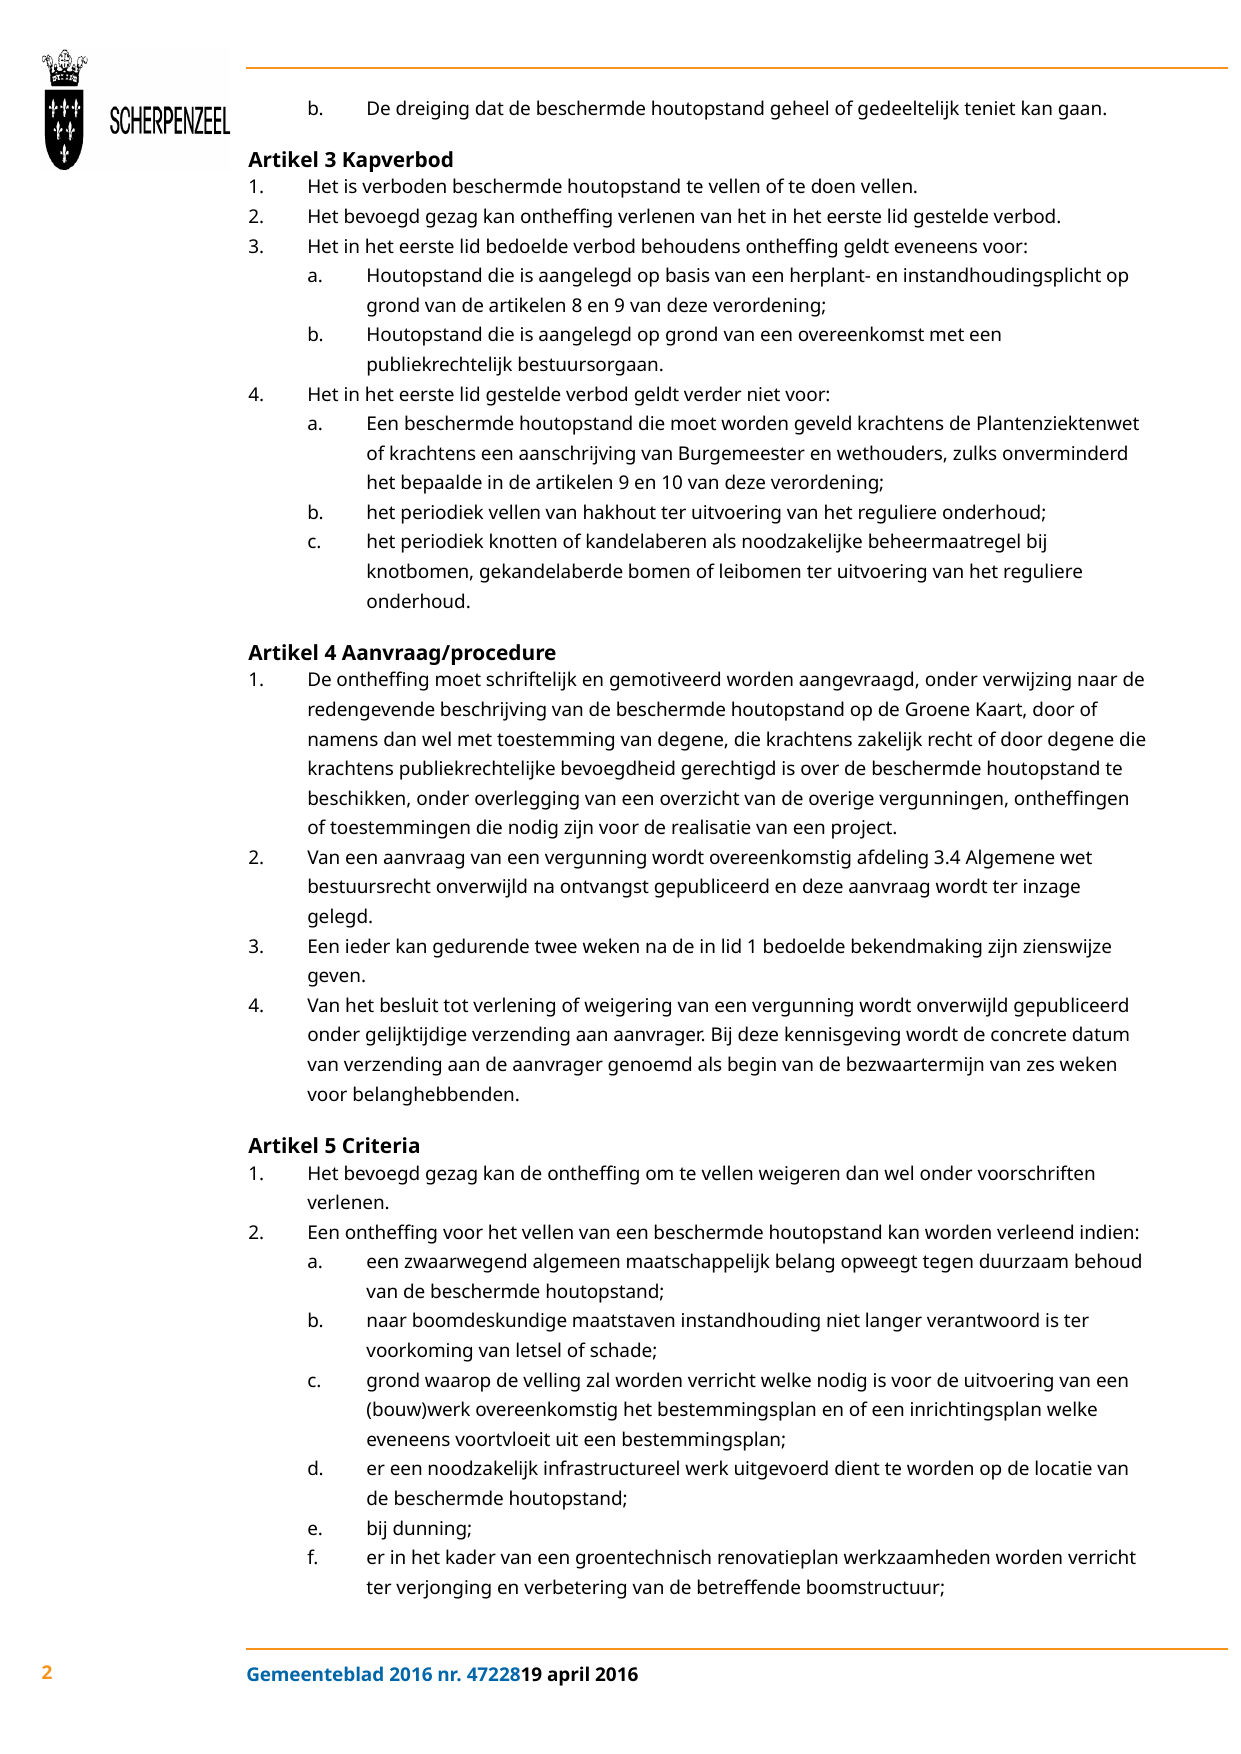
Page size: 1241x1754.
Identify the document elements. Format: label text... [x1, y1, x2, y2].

list Houtopstand die is aangelegd op grond van een overeenkomst met een publiekrechtelijk bestuursorgaan. [307, 322, 1152, 377]
list Het in het eerste lid bedoelde verbod behoudens ontheffing geldt eveneens voor: [248, 233, 1152, 258]
list er in het kader van een groentechnisch renovatieplan werkzaamheden worden verricht ter verjonging en verbetering van de betreffende boomstructuur; [307, 1544, 1152, 1599]
list Het is verboden beschermde houtopstand te vellen of te doen vellen. [248, 174, 1152, 199]
list grond waarop de velling zal worden verricht welke nodig is voor de uitvoering van een (bouw)werk overeenkomstig het bestemmingsplan en of een inrichtingsplan welke eveneens voortvloeit uit een bestemmingsplan; [307, 1367, 1152, 1452]
list een zwaarwegend algemeen maatschappelijk belang opweegt tegen duurzaam behoud van de beschermde houtopstand; [307, 1248, 1152, 1304]
list De ontheffing moet schriftelijk en gemotiveerd worden aangevraagd, onder verwijzing naar de redengevende beschrijving van de beschermde houtopstand op de Groene Kaart, door of namens dan wel met toestemming van degene, die krachtens zakelijk recht of door degene die krachtens publiekrechtelijke bevoegdheid gerechtigd is over de beschermde houtopstand te beschikken, onder overlegging van een overzicht van de overige vergunningen, ontheffingen of toestemmingen die nodig zijn voor de realisatie van een project. [248, 667, 1152, 840]
list het periodiek knotten of kandelaberen als noodzakelijke beheermaatregel bij knotbomen, gekandelaberde bomen of leibomen ter uitvoering van het reguliere onderhoud. [307, 529, 1152, 613]
list Het bevoegd gezag kan de ontheffing om te vellen weigeren dan wel onder voorschriften verlenen. [248, 1160, 1152, 1215]
list Het bevoegd gezag kan ontheffing verlenen van het in het eerste lid gestelde verbod. [248, 203, 1152, 229]
list Een beschermde houtopstand die moet worden geveld krachtens de Plantenziektenwet of krachtens een aanschrijving van Burgemeester en wethouders, zulks onverminderd het bepaalde in de artikelen 9 en 10 van deze verordening; [307, 410, 1152, 495]
picture [41, 47, 231, 172]
list Een ieder kan gedurende twee weken na de in lid 1 bedoelde bekendmaking zijn zienswijze geven. [248, 933, 1152, 988]
list bij dunning; [307, 1515, 1152, 1540]
list naar boomdeskundige maatstaven instandhouding niet langer verantwoord is ter voorkoming van letsel of schade; [307, 1308, 1152, 1363]
list het periodiek vellen van hakhout ter uitvoering van het reguliere onderhoud; [307, 499, 1152, 525]
list er een noodzakelijk infrastructureel werk uitgevoerd dient te worden op de locatie van de beschermde houtopstand; [307, 1456, 1152, 1511]
text Artikel 3 Kapverbod [248, 145, 1152, 174]
text Artikel 4 Aanvraag/procedure [248, 638, 1152, 667]
list Van een aanvraag van een vergunning wordt overeenkomstig afdeling 3.4 Algemene wet bestuursrecht onverwijld na ontvangst gepubliceerd en deze aanvraag wordt ter inzage gelegd. [248, 844, 1152, 929]
list Het in het eerste lid gestelde verbod geldt verder niet voor: [248, 381, 1152, 406]
list Houtopstand die is aangelegd op basis van een herplant- en instandhoudingsplicht op grond van de artikelen 8 en 9 van deze verordening; [307, 262, 1152, 318]
list Een ontheffing voor het vellen van een beschermde houtopstand kan worden verleend indien: [248, 1219, 1152, 1244]
list Van het besluit tot verlening of weigering van een vergunning wordt onverwijld gepubliceerd onder gelijktijdige verzending aan aanvrager. Bij deze kennisgeving wordt de concrete datum van verzending aan de aanvrager genoemd als begin van de bezwaartermijn van zes weken voor belanghebbenden. [248, 992, 1152, 1107]
text Artikel 5 Criteria [248, 1131, 1152, 1160]
list De dreiging dat de beschermde houtopstand geheel of gedeeltelijk teniet kan gaan. [307, 95, 1152, 121]
